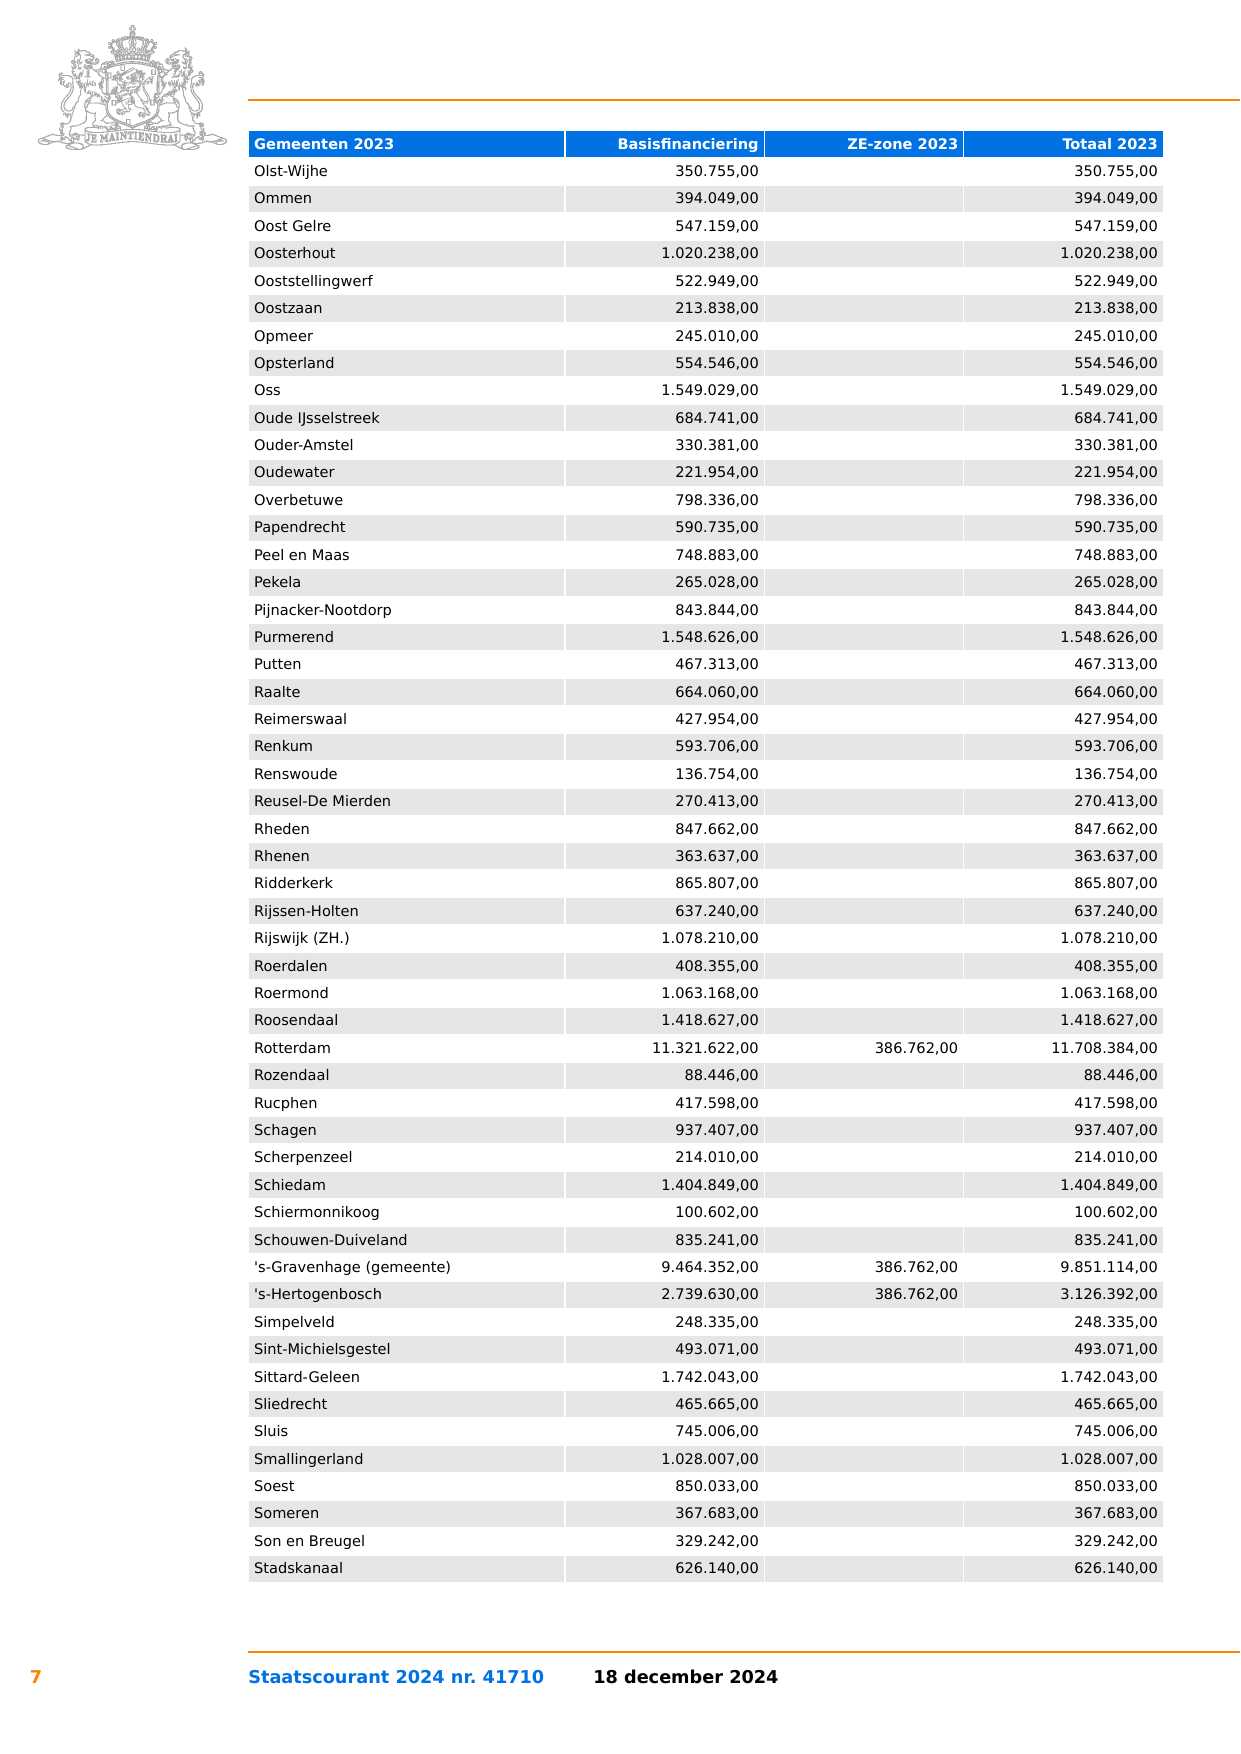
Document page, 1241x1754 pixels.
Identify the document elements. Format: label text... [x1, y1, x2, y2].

table_cell 493.071,00 [566, 1336, 764, 1363]
table_cell [765, 460, 963, 486]
table_cell [765, 734, 963, 760]
table_cell 417.598,00 [964, 1090, 1163, 1116]
table_cell 1.063.168,00 [964, 980, 1163, 1007]
table_cell 270.413,00 [964, 789, 1163, 815]
table_cell Peel en Maas [249, 542, 564, 568]
table_cell 265.028,00 [566, 569, 764, 596]
table_cell 850.033,00 [566, 1473, 764, 1500]
table_cell 1.548.626,00 [964, 624, 1163, 650]
table_cell Schiedam [249, 1172, 564, 1198]
table_cell Opmeer [249, 323, 564, 349]
table_cell Sliedrecht [249, 1391, 564, 1417]
table_cell 835.241,00 [964, 1227, 1163, 1253]
table_cell [765, 1090, 963, 1116]
table_cell 847.662,00 [964, 816, 1163, 842]
table_cell Overbetuwe [249, 487, 564, 513]
table_cell Schiermonnikoog [249, 1199, 564, 1226]
table_cell 748.883,00 [566, 542, 764, 568]
table_cell 88.446,00 [964, 1063, 1163, 1089]
table_cell 100.602,00 [566, 1199, 764, 1226]
table_cell [765, 1199, 963, 1226]
table_cell Papendrecht [249, 515, 564, 541]
table_cell 843.844,00 [964, 597, 1163, 623]
table_cell Schouwen-Duiveland [249, 1227, 564, 1253]
table_cell 745.006,00 [964, 1419, 1163, 1445]
table_cell 1.078.210,00 [566, 925, 764, 952]
table_cell 248.335,00 [964, 1309, 1163, 1335]
table_cell Ommen [249, 186, 564, 212]
table_cell 1.549.029,00 [964, 378, 1163, 404]
table_cell Rijswijk (ZH.) [249, 925, 564, 952]
table_cell [765, 925, 963, 952]
table_cell 88.446,00 [566, 1063, 764, 1089]
table_cell 9.851.114,00 [964, 1254, 1163, 1281]
table_cell Roosendaal [249, 1008, 564, 1034]
table_cell Raalte [249, 679, 564, 705]
table_cell 590.735,00 [566, 515, 764, 541]
table_cell 386.762,00 [765, 1035, 963, 1061]
table_cell Renswoude [249, 761, 564, 787]
table_cell 547.159,00 [566, 213, 764, 239]
table_header Basisfinanciering [566, 131, 764, 157]
table_cell [765, 789, 963, 815]
table_cell Rozendaal [249, 1063, 564, 1089]
table_cell 11.708.384,00 [964, 1035, 1163, 1061]
table_cell [765, 1145, 963, 1171]
table_cell 213.838,00 [964, 295, 1163, 322]
table_cell [765, 1419, 963, 1445]
table_cell Sittard-Geleen [249, 1364, 564, 1390]
table_cell Pekela [249, 569, 564, 596]
table_cell 1.418.627,00 [964, 1008, 1163, 1034]
table_cell Olst-Wijhe [249, 158, 564, 185]
table_cell 590.735,00 [964, 515, 1163, 541]
table_cell 9.464.352,00 [566, 1254, 764, 1281]
table_cell 394.049,00 [566, 186, 764, 212]
table_cell [765, 241, 963, 267]
table_cell 363.637,00 [566, 843, 764, 869]
table_cell 684.741,00 [964, 405, 1163, 431]
table_cell 367.683,00 [566, 1501, 764, 1527]
table_cell Sint-Michielsgestel [249, 1336, 564, 1363]
table_cell Renkum [249, 734, 564, 760]
table_cell [765, 1556, 963, 1582]
table_cell 1.028.007,00 [566, 1446, 764, 1472]
table_cell 798.336,00 [964, 487, 1163, 513]
table_cell Soest [249, 1473, 564, 1500]
table_cell 136.754,00 [566, 761, 764, 787]
table_cell [765, 378, 963, 404]
table_cell 1.028.007,00 [964, 1446, 1163, 1472]
table_cell 1.418.627,00 [566, 1008, 764, 1034]
table_cell 221.954,00 [566, 460, 764, 486]
table_cell Son en Breugel [249, 1528, 564, 1554]
table_cell 350.755,00 [566, 158, 764, 185]
table_cell [765, 597, 963, 623]
table_cell 626.140,00 [964, 1556, 1163, 1582]
table_cell 1.020.238,00 [964, 241, 1163, 267]
table_cell Rijssen-Holten [249, 898, 564, 924]
table_cell 465.665,00 [964, 1391, 1163, 1417]
table_cell 329.242,00 [964, 1528, 1163, 1554]
table_cell 554.546,00 [964, 350, 1163, 376]
table_cell [765, 1063, 963, 1089]
table_cell 593.706,00 [566, 734, 764, 760]
table_cell [765, 816, 963, 842]
table_cell Oostzaan [249, 295, 564, 322]
table_cell 417.598,00 [566, 1090, 764, 1116]
table_cell 937.407,00 [566, 1117, 764, 1143]
table_cell [765, 268, 963, 294]
table_cell 214.010,00 [964, 1145, 1163, 1171]
table_cell Rotterdam [249, 1035, 564, 1061]
table_cell 100.602,00 [964, 1199, 1163, 1226]
table_cell 748.883,00 [964, 542, 1163, 568]
table_cell Scherpenzeel [249, 1145, 564, 1171]
table_cell 1.742.043,00 [964, 1364, 1163, 1390]
picture [38, 25, 227, 150]
table_cell 363.637,00 [964, 843, 1163, 869]
table_cell 465.665,00 [566, 1391, 764, 1417]
table_cell [765, 1446, 963, 1472]
table_cell [765, 1227, 963, 1253]
table_cell Oost Gelre [249, 213, 564, 239]
table_cell Rucphen [249, 1090, 564, 1116]
table_cell Ooststellingwerf [249, 268, 564, 294]
table_cell 329.242,00 [566, 1528, 764, 1554]
table_cell Reusel-De Mierden [249, 789, 564, 815]
table_cell 664.060,00 [964, 679, 1163, 705]
table_cell 835.241,00 [566, 1227, 764, 1253]
table_cell Ouder-Amstel [249, 432, 564, 459]
table_cell 245.010,00 [964, 323, 1163, 349]
table_cell 745.006,00 [566, 1419, 764, 1445]
table_cell [765, 980, 963, 1007]
table_cell 11.321.622,00 [566, 1035, 764, 1061]
table_cell [765, 843, 963, 869]
table_cell [765, 542, 963, 568]
table_cell 547.159,00 [964, 213, 1163, 239]
table_cell [765, 706, 963, 733]
table_cell 684.741,00 [566, 405, 764, 431]
table_cell [765, 515, 963, 541]
table_cell [765, 323, 963, 349]
table_cell 270.413,00 [566, 789, 764, 815]
table_cell 214.010,00 [566, 1145, 764, 1171]
table_cell 's-Hertogenbosch [249, 1282, 564, 1308]
table_cell 626.140,00 [566, 1556, 764, 1582]
table_cell [765, 158, 963, 185]
table_cell [765, 487, 963, 513]
table_cell 3.126.392,00 [964, 1282, 1163, 1308]
table_cell 1.078.210,00 [964, 925, 1163, 952]
table_cell [765, 1473, 963, 1500]
table_cell 664.060,00 [566, 679, 764, 705]
table_cell 245.010,00 [566, 323, 764, 349]
table_cell Ridderkerk [249, 871, 564, 897]
table_cell Oudewater [249, 460, 564, 486]
table_cell 221.954,00 [964, 460, 1163, 486]
table_cell 865.807,00 [566, 871, 764, 897]
table_cell [765, 651, 963, 678]
table_header ZE-zone 2023 [765, 131, 963, 157]
table_cell 847.662,00 [566, 816, 764, 842]
table_cell Sluis [249, 1419, 564, 1445]
table_cell 330.381,00 [566, 432, 764, 459]
table_cell [765, 432, 963, 459]
table_cell [765, 624, 963, 650]
table_cell [765, 1528, 963, 1554]
table_cell 1.404.849,00 [566, 1172, 764, 1198]
table_cell [765, 953, 963, 979]
table_cell [765, 1391, 963, 1417]
table_cell Purmerend [249, 624, 564, 650]
table_cell 1.020.238,00 [566, 241, 764, 267]
table_cell Rhenen [249, 843, 564, 869]
table_cell 1.742.043,00 [566, 1364, 764, 1390]
table_cell 408.355,00 [964, 953, 1163, 979]
table_cell 637.240,00 [566, 898, 764, 924]
table_header Gemeenten 2023 [249, 131, 564, 157]
table_cell 593.706,00 [964, 734, 1163, 760]
table_cell Roerdalen [249, 953, 564, 979]
table_cell 1.549.029,00 [566, 378, 764, 404]
table_cell Reimerswaal [249, 706, 564, 733]
table_cell 850.033,00 [964, 1473, 1163, 1500]
table_cell 367.683,00 [964, 1501, 1163, 1527]
table_cell Oude IJsselstreek [249, 405, 564, 431]
table_cell 330.381,00 [964, 432, 1163, 459]
table_cell 's-Gravenhage (gemeente) [249, 1254, 564, 1281]
table_cell [765, 1172, 963, 1198]
table_cell 522.949,00 [964, 268, 1163, 294]
table_cell 843.844,00 [566, 597, 764, 623]
table_cell 937.407,00 [964, 1117, 1163, 1143]
table_cell 427.954,00 [964, 706, 1163, 733]
table_cell 1.404.849,00 [964, 1172, 1163, 1198]
table_cell Stadskanaal [249, 1556, 564, 1582]
table_cell Rheden [249, 816, 564, 842]
table_cell [765, 898, 963, 924]
table_cell 554.546,00 [566, 350, 764, 376]
table_cell 467.313,00 [964, 651, 1163, 678]
table_cell Putten [249, 651, 564, 678]
table_cell 408.355,00 [566, 953, 764, 979]
table_cell [765, 350, 963, 376]
table_cell 427.954,00 [566, 706, 764, 733]
table_header Totaal 2023 [964, 131, 1163, 157]
table_cell Schagen [249, 1117, 564, 1143]
table_cell Pijnacker-Nootdorp [249, 597, 564, 623]
table_cell Oss [249, 378, 564, 404]
table_cell 386.762,00 [765, 1254, 963, 1281]
table_cell 1.063.168,00 [566, 980, 764, 1007]
table_cell 2.739.630,00 [566, 1282, 764, 1308]
table_cell [765, 295, 963, 322]
table_cell [765, 1309, 963, 1335]
table_cell 493.071,00 [964, 1336, 1163, 1363]
table_cell Roermond [249, 980, 564, 1007]
table_cell 136.754,00 [964, 761, 1163, 787]
table_cell [765, 1117, 963, 1143]
table_cell 265.028,00 [964, 569, 1163, 596]
table_cell [765, 1501, 963, 1527]
table_cell [765, 1008, 963, 1034]
table_cell 394.049,00 [964, 186, 1163, 212]
table_cell 522.949,00 [566, 268, 764, 294]
table_cell Simpelveld [249, 1309, 564, 1335]
table_cell Oosterhout [249, 241, 564, 267]
table_cell [765, 405, 963, 431]
table_cell [765, 761, 963, 787]
table_cell 865.807,00 [964, 871, 1163, 897]
table_cell [765, 1336, 963, 1363]
table_cell [765, 871, 963, 897]
table_cell 350.755,00 [964, 158, 1163, 185]
table_cell Someren [249, 1501, 564, 1527]
table_cell [765, 569, 963, 596]
table_cell 1.548.626,00 [566, 624, 764, 650]
table_cell [765, 679, 963, 705]
table_cell 798.336,00 [566, 487, 764, 513]
table_cell 467.313,00 [566, 651, 764, 678]
table_cell [765, 186, 963, 212]
table_cell 248.335,00 [566, 1309, 764, 1335]
table_cell 386.762,00 [765, 1282, 963, 1308]
table_cell 213.838,00 [566, 295, 764, 322]
table_cell Smallingerland [249, 1446, 564, 1472]
table_cell [765, 213, 963, 239]
table_cell [765, 1364, 963, 1390]
table_cell Opsterland [249, 350, 564, 376]
table_cell 637.240,00 [964, 898, 1163, 924]
